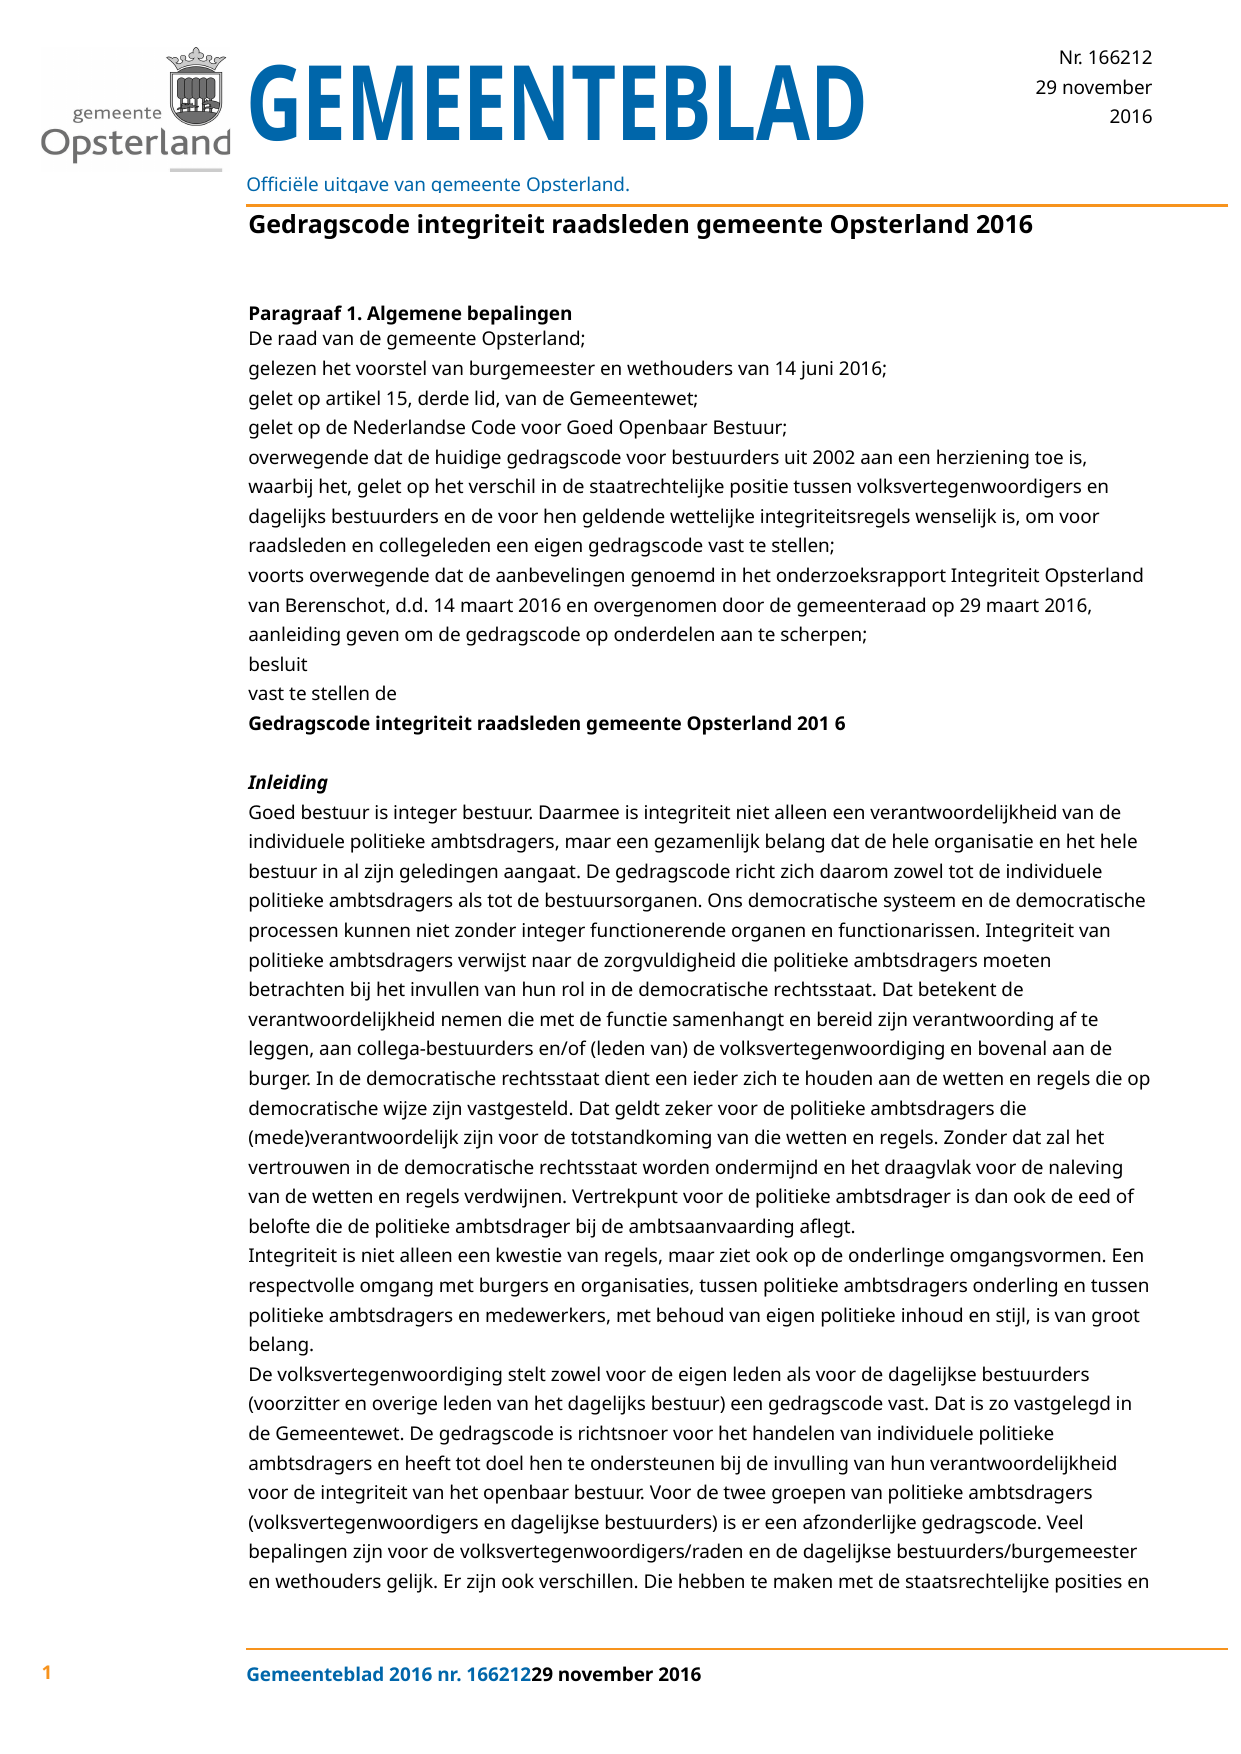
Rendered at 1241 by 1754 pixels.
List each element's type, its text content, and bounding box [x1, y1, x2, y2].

text Gedragscode integriteit raadsleden gemeente Opsterland 2016 [248, 207, 1152, 241]
picture [41, 47, 231, 172]
text voorts overwegende dat de aanbevelingen genoemd in het onderzoeksrapport Integriteit Opsterland van Berenschot, d.d. 14 maart 2016 en overgenomen door de gemeenteraad op 29 maart 2016, aanleiding geven om de gedragscode op onderdelen aan te scherpen; [248, 562, 1152, 647]
text Gedragscode integriteit raadsleden gemeente Opsterland 201 6 [248, 710, 1152, 736]
text De volksvertegenwoordiging stelt zowel voor de eigen leden als voor de dagelijkse bestuurders (voorzitter en overige leden van het dagelijks bestuur) een gedragscode vast. Dat is zo vastgelegd in de Gemeentewet. De gedragscode is richtsnoer voor het handelen van individuele politieke ambtsdragers en heeft tot doel hen te ondersteunen bij de invulling van hun verantwoordelijkheid voor de integriteit van het openbaar bestuur. Voor de twee groepen van politieke ambtsdragers (volksvertegenwoordigers en dagelijkse bestuurders) is er een afzonderlijke gedragscode. Veel bepalingen zijn voor de volksvertegenwoordigers/raden en de dagelijkse bestuurders/burgemeester en wethouders gelijk. Er zijn ook verschillen. Die hebben te maken met de staatsrechtelijke posities en [248, 1361, 1152, 1594]
text besluit [248, 651, 1152, 677]
text gelet op artikel 15, derde lid, van de Gemeentewet; [248, 385, 1152, 411]
text overwegende dat de huidige gedragscode voor bestuurders uit 2002 aan een herziening toe is, waarbij het, gelet op het verschil in de staatrechtelijke positie tussen volksvertegenwoordigers en dagelijks bestuurders en de voor hen geldende wettelijke integriteitsregels wenselijk is, om voor raadsleden en collegeleden een eigen gedragscode vast te stellen; [248, 444, 1152, 558]
text Inleiding [248, 769, 1152, 795]
text vast te stellen de [248, 681, 1152, 706]
text Paragraaf 1. Algemene bepalingen [248, 300, 1152, 326]
text gelet op de Nederlandse Code voor Goed Openbaar Bestuur; [248, 414, 1152, 440]
text De raad van de gemeente Opsterland; [248, 326, 1152, 351]
text gelezen het voorstel van burgemeester en wethouders van 14 juni 2016; [248, 355, 1152, 381]
text Goed bestuur is integer bestuur. Daarmee is integriteit niet alleen een verantwoordelijkheid van de individuele politieke ambtsdragers, maar een gezamenlijk belang dat de hele organisatie en het hele bestuur in al zijn geledingen aangaat. De gedragscode richt zich daarom zowel tot de individuele politieke ambtsdragers als tot de bestuursorganen. Ons democratische systeem en de democratische processen kunnen niet zonder integer functionerende organen en functionarissen. Integriteit van politieke ambtsdragers verwijst naar de zorgvuldigheid die politieke ambtsdragers moeten betrachten bij het invullen van hun rol in de democratische rechtsstaat. Dat betekent de verantwoordelijkheid nemen die met de functie samenhangt en bereid zijn verantwoording af te leggen, aan collega-bestuurders en/of (leden van) de volksvertegenwoordiging en bovenal aan de burger. In de democratische rechtsstaat dient een ieder zich te houden aan de wetten en regels die op democratische wijze zijn vastgesteld. Dat geldt zeker voor de politieke ambtsdragers die (mede)verantwoordelijk zijn voor de totstandkoming van die wetten en regels. Zonder dat zal het vertrouwen in de democratische rechtsstaat worden ondermijnd en het draagvlak voor de naleving van de wetten en regels verdwijnen. Vertrekpunt voor de politieke ambtsdrager is dan ook de eed of belofte die de politieke ambtsdrager bij de ambtsaanvaarding aflegt. [248, 799, 1152, 1239]
text Integriteit is niet alleen een kwestie van regels, maar ziet ook op de onderlinge omgangsvormen. Een respectvolle omgang met burgers en organisaties, tussen politieke ambtsdragers onderling en tussen politieke ambtsdragers en medewerkers, met behoud van eigen politieke inhoud en stijl, is van groot belang. [248, 1243, 1152, 1357]
